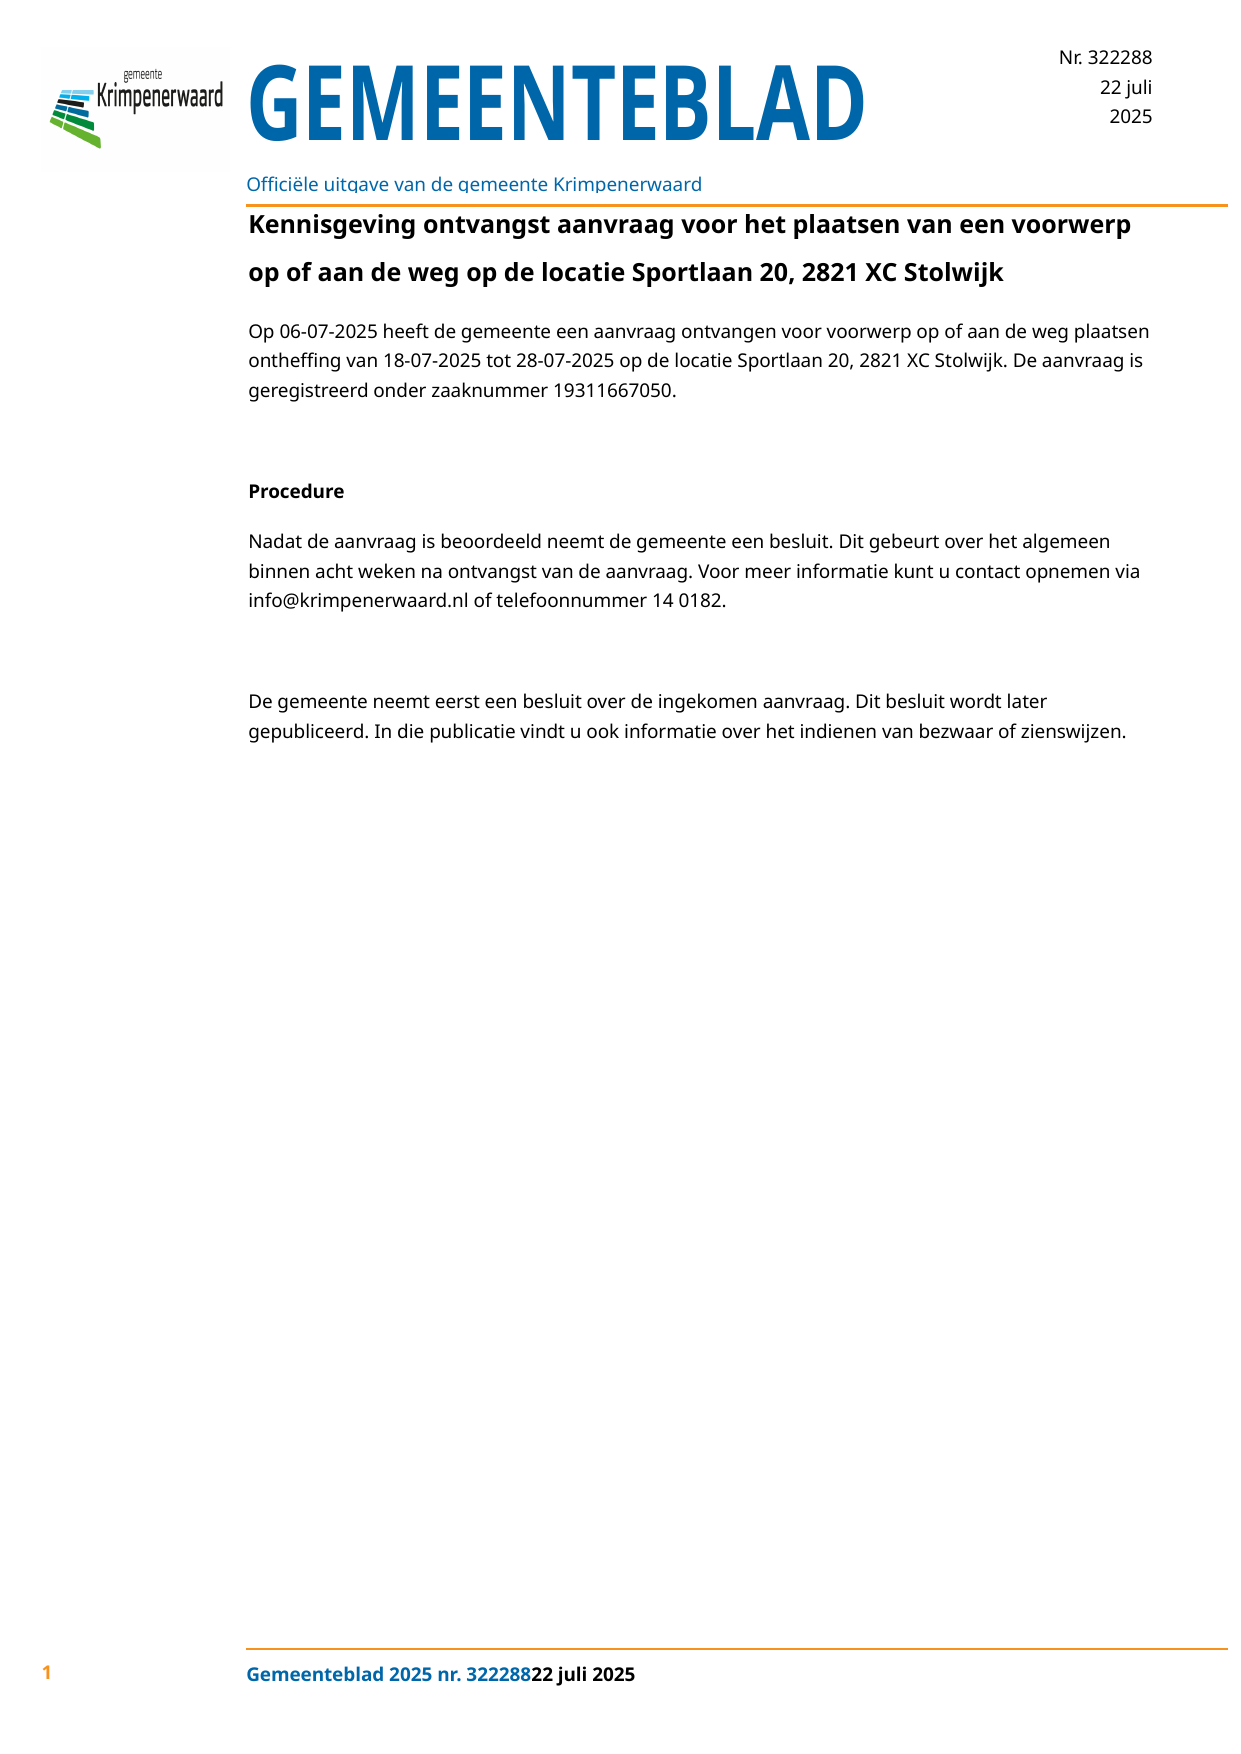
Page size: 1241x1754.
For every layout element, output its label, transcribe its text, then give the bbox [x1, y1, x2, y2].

text De gemeente neemt eerst een besluit over de ingekomen aanvraag. Dit besluit wordt later gepubliceerd. In die publicatie vindt u ook informatie over het indienen van bezwaar of zienswijzen. [248, 688, 1152, 744]
text Nadat de aanvraag is beoordeeld neemt de gemeente een besluit. Dit gebeurt over het algemeen binnen acht weken na ontvangst van de aanvraag. Voor meer informatie kunt u contact opnemen via info@krimpenerwaard.nl of telefoonnummer 14 0182. [248, 528, 1152, 613]
text Op 06-07-2025 heeft de gemeente een aanvraag ontvangen voor voorwerp op of aan de weg plaatsen ontheffing van 18-07-2025 tot 28-07-2025 op de locatie Sportlaan 20, 2821 XC Stolwijk. De aanvraag is geregistreerd onder zaaknummer 19311667050. [248, 318, 1152, 403]
picture [41, 47, 231, 172]
text Procedure [248, 478, 1152, 504]
text Kennisgeving ontvangst aanvraag voor het plaatsen van een voorwerp op of aan de weg op de locatie Sportlaan 20, 2821 XC Stolwijk [248, 207, 1152, 288]
